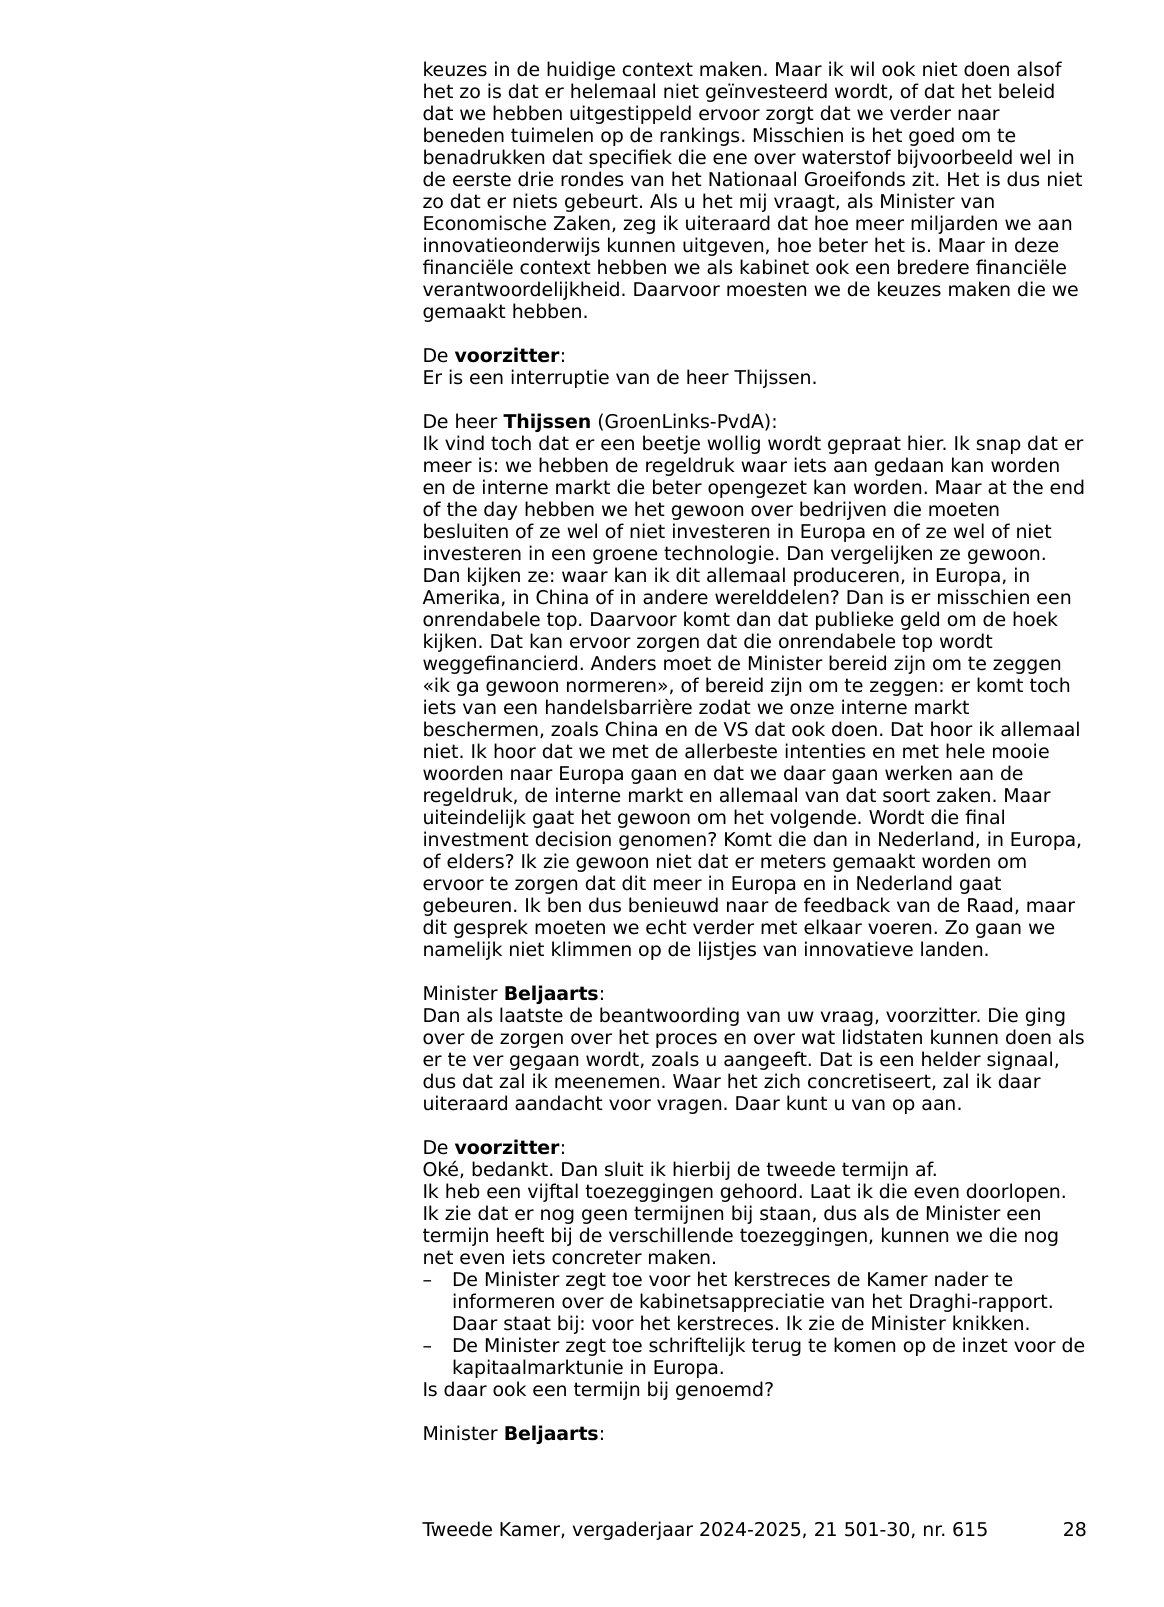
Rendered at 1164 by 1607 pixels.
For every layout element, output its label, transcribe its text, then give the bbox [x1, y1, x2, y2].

text Is daar ook een termijn bij genoemd? [422, 1379, 1087, 1401]
text keuzes in de huidige context maken. Maar ik wil ook niet doen alsof het zo is dat er helemaal niet geïnvesteerd wordt, of dat het beleid dat we hebben uitgestippeld ervoor zorgt dat we verder naar beneden tuimelen op de rankings. Misschien is het goed om te benadrukken dat specifiek die ene over waterstof bijvoorbeeld wel in de eerste drie rondes van het Nationaal Groeifonds zit. Het is dus niet zo dat er niets gebeurt. Als u het mij vraagt, als Minister van Economische Zaken, zeg ik uiteraard dat hoe meer miljarden we aan innovatieonderwijs kunnen uitgeven, hoe beter het is. Maar in deze financiële context hebben we als kabinet ook een bredere financiële verantwoordelijkheid. Daarvoor moesten we de keuzes maken die we gemaakt hebben. [422, 59, 1087, 323]
text De heer Thijssen (GroenLinks-PvdA): [422, 411, 1087, 433]
text De voorzitter: [422, 345, 1087, 367]
text De voorzitter: [422, 1137, 1087, 1159]
text Minister Beljaarts: [422, 1423, 1087, 1445]
text Oké, bedankt. Dan sluit ik hierbij de tweede termijn af. [422, 1159, 1087, 1181]
text Ik heb een vijftal toezeggingen gehoord. Laat ik die even doorlopen. Ik zie dat er nog geen termijnen bij staan, dus als de Minister een termijn heeft bij de verschillende toezeggingen, kunnen we die nog net even iets concreter maken. [422, 1181, 1087, 1269]
text – De Minister zegt toe voor het kerstreces de Kamer nader te informeren over de kabinetsappreciatie van het Draghi-rapport. Daar staat bij: voor het kerstreces. Ik zie de Minister knikken. [422, 1269, 1087, 1335]
text Minister Beljaarts: [422, 983, 1087, 1005]
text Ik vind toch dat er een beetje wollig wordt gepraat hier. Ik snap dat er meer is: we hebben de regeldruk waar iets aan gedaan kan worden en de interne markt die beter opengezet kan worden. Maar at the end of the day hebben we het gewoon over bedrijven die moeten besluiten of ze wel of niet investeren in Europa en of ze wel of niet investeren in een groene technologie. Dan vergelijken ze gewoon. Dan kijken ze: waar kan ik dit allemaal produceren, in Europa, in Amerika, in China of in andere werelddelen? Dan is er misschien een onrendabele top. Daarvoor komt dan dat publieke geld om de hoek kijken. Dat kan ervoor zorgen dat die onrendabele top wordt weggefinancierd. Anders moet de Minister bereid zijn om te zeggen «ik ga gewoon normeren», of bereid zijn om te zeggen: er komt toch iets van een handelsbarrière zodat we onze interne markt beschermen, zoals China en de VS dat ook doen. Dat hoor ik allemaal niet. Ik hoor dat we met de allerbeste intenties en met hele mooie woorden naar Europa gaan en dat we daar gaan werken aan de regeldruk, de interne markt en allemaal van dat soort zaken. Maar uiteindelijk gaat het gewoon om het volgende. Wordt die final investment decision genomen? Komt die dan in Nederland, in Europa, of elders? Ik zie gewoon niet dat er meters gemaakt worden om ervoor te zorgen dat dit meer in Europa en in Nederland gaat gebeuren. Ik ben dus benieuwd naar de feedback van de Raad, maar dit gesprek moeten we echt verder met elkaar voeren. Zo gaan we namelijk niet klimmen op de lijstjes van innovatieve landen. [422, 433, 1087, 961]
text – De Minister zegt toe schriftelijk terug te komen op de inzet voor de kapitaalmarktunie in Europa. [422, 1335, 1087, 1379]
text Er is een interruptie van de heer Thijssen. [422, 367, 1087, 389]
text Dan als laatste de beantwoording van uw vraag, voorzitter. Die ging over de zorgen over het proces en over wat lidstaten kunnen doen als er te ver gegaan wordt, zoals u aangeeft. Dat is een helder signaal, dus dat zal ik meenemen. Waar het zich concretiseert, zal ik daar uiteraard aandacht voor vragen. Daar kunt u van op aan. [422, 1005, 1087, 1115]
